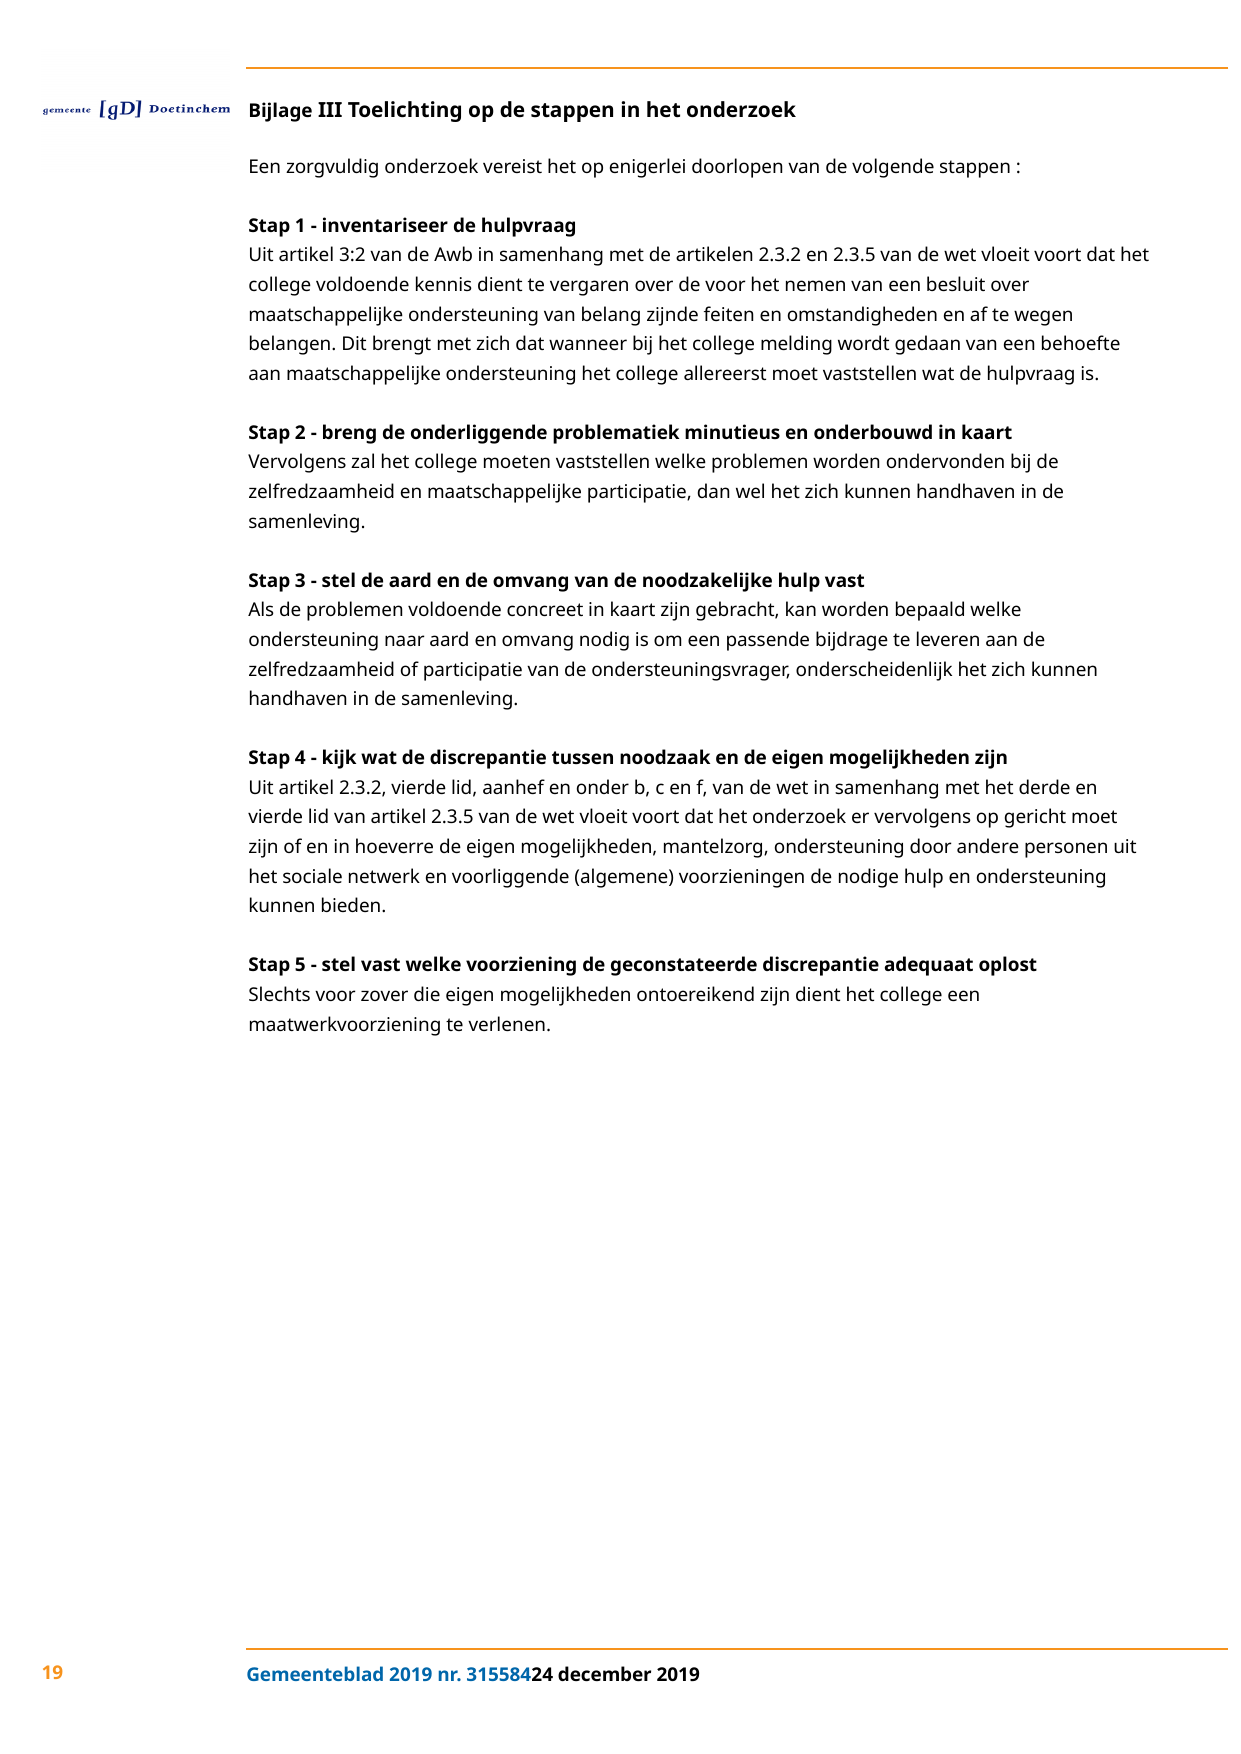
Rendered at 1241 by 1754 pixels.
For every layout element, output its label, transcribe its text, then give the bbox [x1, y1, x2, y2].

text Uit artikel 2.3.2, vierde lid, aanhef en onder b, c en f, van de wet in samenhang met het derde en vierde lid van artikel 2.3.5 van de wet vloeit voort dat het onderzoek er vervolgens op gericht moet zijn of en in hoeverre de eigen mogelijkheden, mantelzorg, ondersteuning door andere personen uit het sociale netwerk en voorliggende (algemene) voorzieningen de nodige hulp en ondersteuning kunnen bieden. [248, 774, 1152, 918]
text Stap 2 - breng de onderliggende problematiek minutieus en onderbouwd in kaart [248, 419, 1152, 445]
text Uit artikel 3:2 van de Awb in samenhang met de artikelen 2.3.2 en 2.3.5 van de wet vloeit voort dat het college voldoende kennis dient te vergaren over de voor het nemen van een besluit over maatschappelijke ondersteuning van belang zijnde feiten en omstandigheden en af te wegen belangen. Dit brengt met zich dat wanneer bij het college melding wordt gedaan van een behoefte aan maatschappelijke ondersteuning het college allereerst moet vaststellen wat de hulpvraag is. [248, 242, 1152, 386]
text Stap 1 - inventariseer de hulpvraag [248, 212, 1152, 238]
text Slechts voor zover die eigen mogelijkheden ontoereikend zijn dient het college een maatwerkvoorziening te verlenen. [248, 981, 1152, 1037]
text Als de problemen voldoende concreet in kaart zijn gebracht, kan worden bepaald welke ondersteuning naar aard en omvang nodig is om een passende bijdrage te leveren aan de zelfredzaamheid of participatie van de ondersteuningsvrager, onderscheidenlijk het zich kunnen handhaven in de samenleving. [248, 597, 1152, 711]
text Stap 3 - stel de aard en de omvang van de noodzakelijke hulp vast [248, 567, 1152, 593]
text Stap 5 - stel vast welke voorziening de geconstateerde discrepantie adequaat oplost [248, 952, 1152, 977]
picture [41, 47, 231, 172]
text Bijlage III Toelichting op de stappen in het onderzoek [248, 95, 1152, 123]
text Stap 4 - kijk wat de discrepantie tussen noodzaak en de eigen mogelijkheden zijn [248, 744, 1152, 770]
text Een zorgvuldig onderzoek vereist het op enigerlei doorlopen van de volgende stappen : [248, 153, 1152, 179]
text Vervolgens zal het college moeten vaststellen welke problemen worden ondervonden bij de zelfredzaamheid en maatschappelijke participatie, dan wel het zich kunnen handhaven in de samenleving. [248, 449, 1152, 534]
